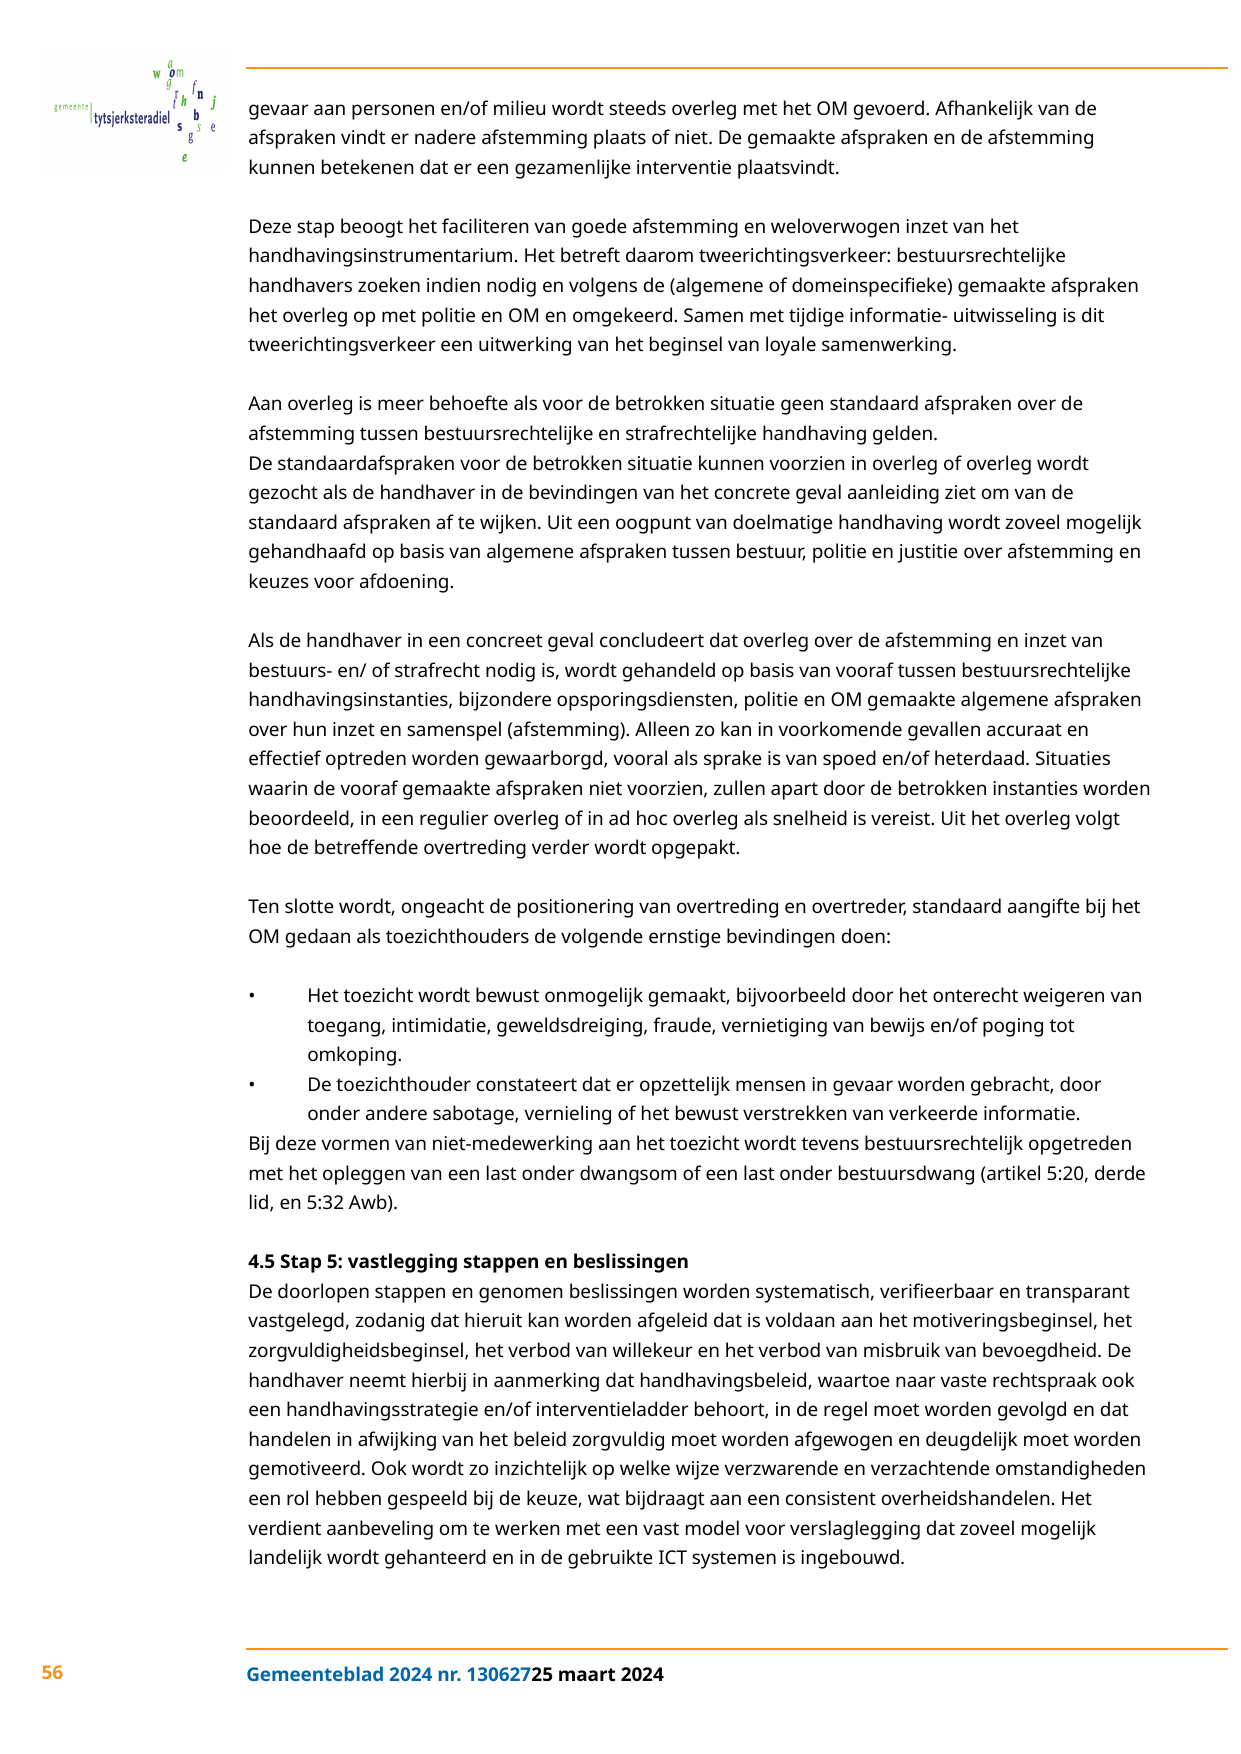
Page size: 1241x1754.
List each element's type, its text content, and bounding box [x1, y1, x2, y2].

list De toezichthouder constateert dat er opzettelijk mensen in gevaar worden gebracht, door onder andere sabotage, vernieling of het bewust verstrekken van verkeerde informatie. [248, 1071, 1152, 1126]
text Deze stap beoogt het faciliteren van goede afstemming en weloverwogen inzet van het handhavingsinstrumentarium. Het betreft daarom tweerichtingsverkeer: bestuursrechtelijke handhavers zoeken indien nodig en volgens de (algemene of domeinspecifieke) gemaakte afspraken het overleg op met politie en OM en omgekeerd. Samen met tijdige informatie- uitwisseling is dit tweerichtingsverkeer een uitwerking van het beginsel van loyale samenwerking. [248, 213, 1152, 357]
text 4.5 Stap 5: vastlegging stappen en beslissingen [248, 1248, 1152, 1274]
text De doorlopen stappen en genomen beslissingen worden systematisch, verifieerbaar en transparant vastgelegd, zodanig dat hieruit kan worden afgeleid dat is voldaan aan het motiveringsbeginsel, het zorgvuldigheidsbeginsel, het verbod van willekeur en het verbod van misbruik van bevoegdheid. De handhaver neemt hierbij in aanmerking dat handhavingsbeleid, waartoe naar vaste rechtspraak ook een handhavingsstrategie en/of interventieladder behoort, in de regel moet worden gevolgd en dat handelen in afwijking van het beleid zorgvuldig moet worden afgewogen en deugdelijk moet worden gemotiveerd. Ook wordt zo inzichtelijk op welke wijze verzwarende en verzachtende omstandigheden een rol hebben gespeeld bij de keuze, wat bijdraagt aan een consistent overheidshandelen. Het verdient aanbeveling om te werken met een vast model voor verslaglegging dat zoveel mogelijk landelijk wordt gehanteerd en in de gebruikte ICT systemen is ingebouwd. [248, 1278, 1152, 1570]
text gevaar aan personen en/of milieu wordt steeds overleg met het OM gevoerd. Afhankelijk van de afspraken vindt er nadere afstemming plaats of niet. De gemaakte afspraken en de afstemming kunnen betekenen dat er een gezamenlijke interventie plaatsvindt. [248, 95, 1152, 180]
text Als de handhaver in een concreet geval concludeert dat overleg over de afstemming en inzet van bestuurs- en/ of strafrecht nodig is, wordt gehandeld op basis van vooraf tussen bestuursrechtelijke handhavingsinstanties, bijzondere opsporingsdiensten, politie en OM gemaakte algemene afspraken over hun inzet en samenspel (afstemming). Alleen zo kan in voorkomende gevallen accuraat en effectief optreden worden gewaarborgd, vooral als sprake is van spoed en/of heterdaad. Situaties waarin de vooraf gemaakte afspraken niet voorzien, zullen apart door de betrokken instanties worden beoordeeld, in een regulier overleg of in ad hoc overleg als snelheid is vereist. Uit het overleg volgt hoe de betreffende overtreding verder wordt opgepakt. [248, 627, 1152, 860]
text Bij deze vormen van niet-medewerking aan het toezicht wordt tevens bestuursrechtelijk opgetreden met het opleggen van een last onder dwangsom of een last onder bestuursdwang (artikel 5:20, derde lid, en 5:32 Awb). [248, 1130, 1152, 1215]
text Ten slotte wordt, ongeacht de positionering van overtreding en overtreder, standaard aangifte bij het OM gedaan als toezichthouders de volgende ernstige bevindingen doen: [248, 893, 1152, 949]
picture [41, 47, 231, 172]
text De standaardafspraken voor de betrokken situatie kunnen voorzien in overleg of overleg wordt gezocht als de handhaver in de bevindingen van het concrete geval aanleiding ziet om van de standaard afspraken af te wijken. Uit een oogpunt van doelmatige handhaving wordt zoveel mogelijk gehandhaafd op basis van algemene afspraken tussen bestuur, politie en justitie over afstemming en keuzes voor afdoening. [248, 450, 1152, 594]
text Aan overleg is meer behoefte als voor de betrokken situatie geen standaard afspraken over de afstemming tussen bestuursrechtelijke en strafrechtelijke handhaving gelden. [248, 391, 1152, 446]
list Het toezicht wordt bewust onmogelijk gemaakt, bijvoorbeeld door het onterecht weigeren van toegang, intimidatie, geweldsdreiging, fraude, vernietiging van bewijs en/of poging tot omkoping. [248, 982, 1152, 1067]
